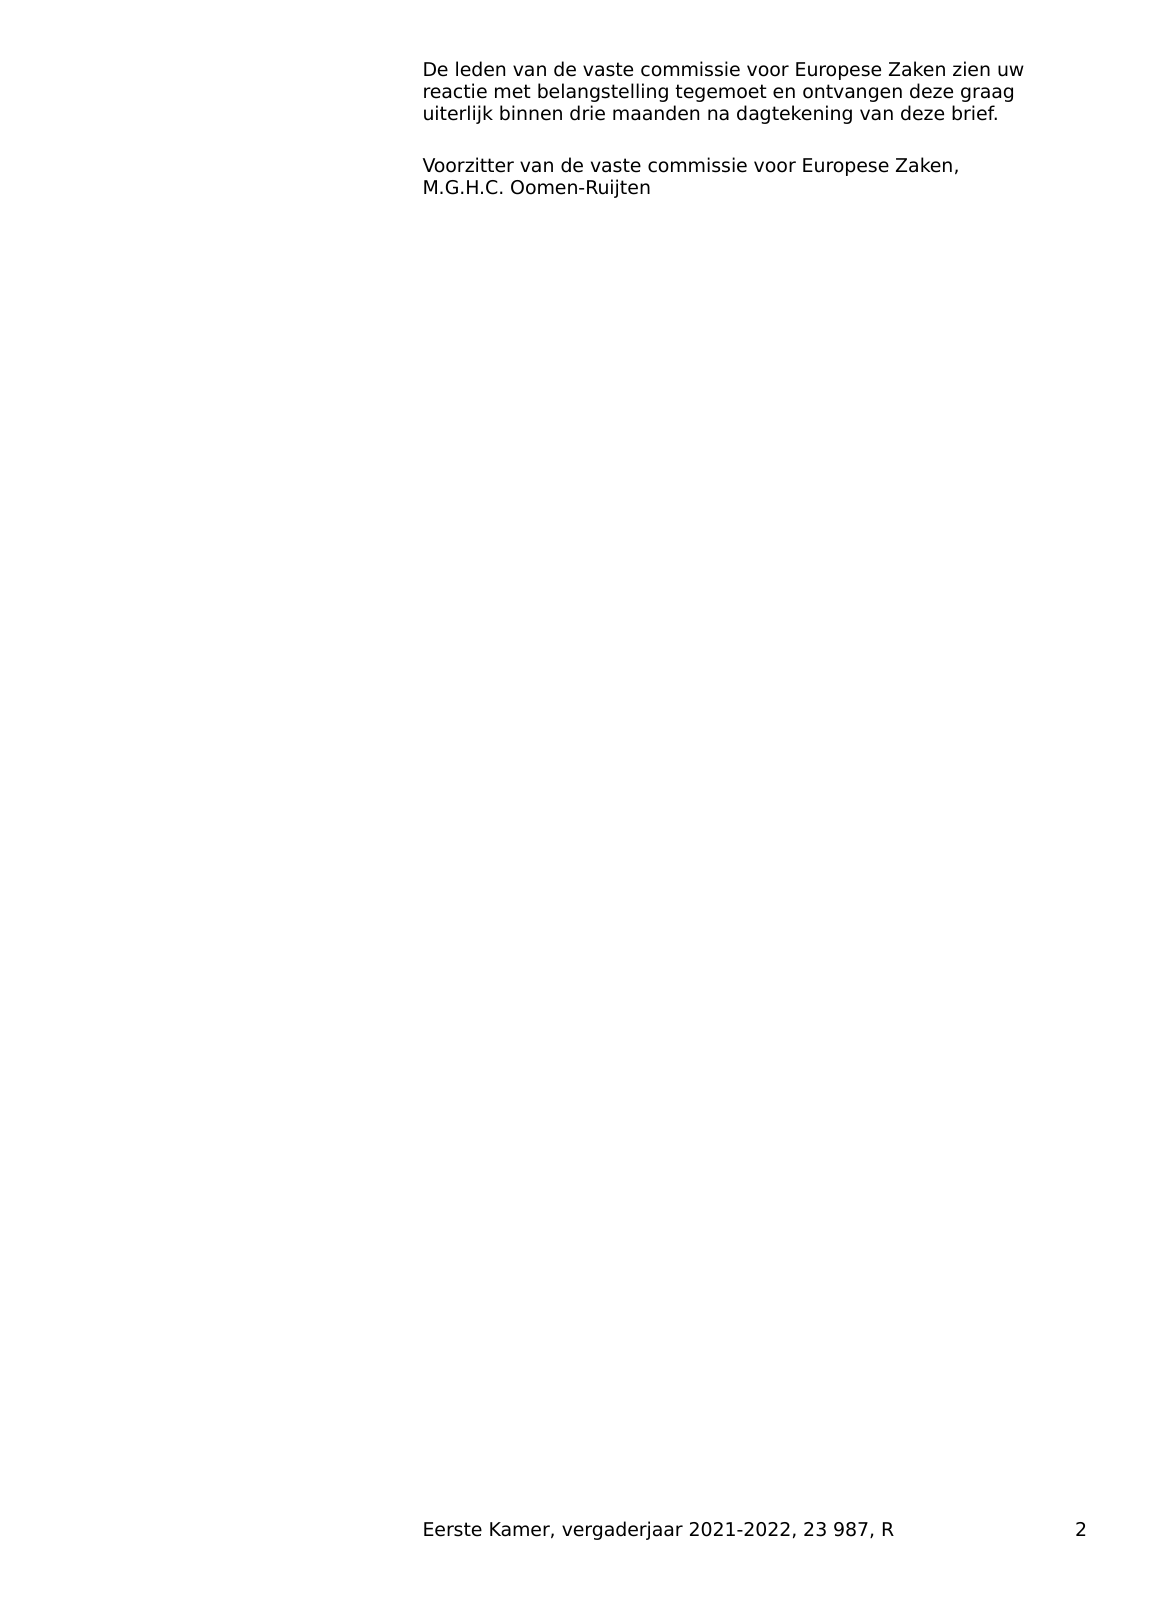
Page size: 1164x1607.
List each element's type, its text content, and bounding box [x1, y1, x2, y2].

text Voorzitter van de vaste commissie voor Europese Zaken, M.G.H.C. Oomen-Ruijten [422, 155, 1087, 199]
text De leden van de vaste commissie voor Europese Zaken zien uw reactie met belangstelling tegemoet en ontvangen deze graag uiterlijk binnen drie maanden na dagtekening van deze brief. [422, 59, 1087, 125]
